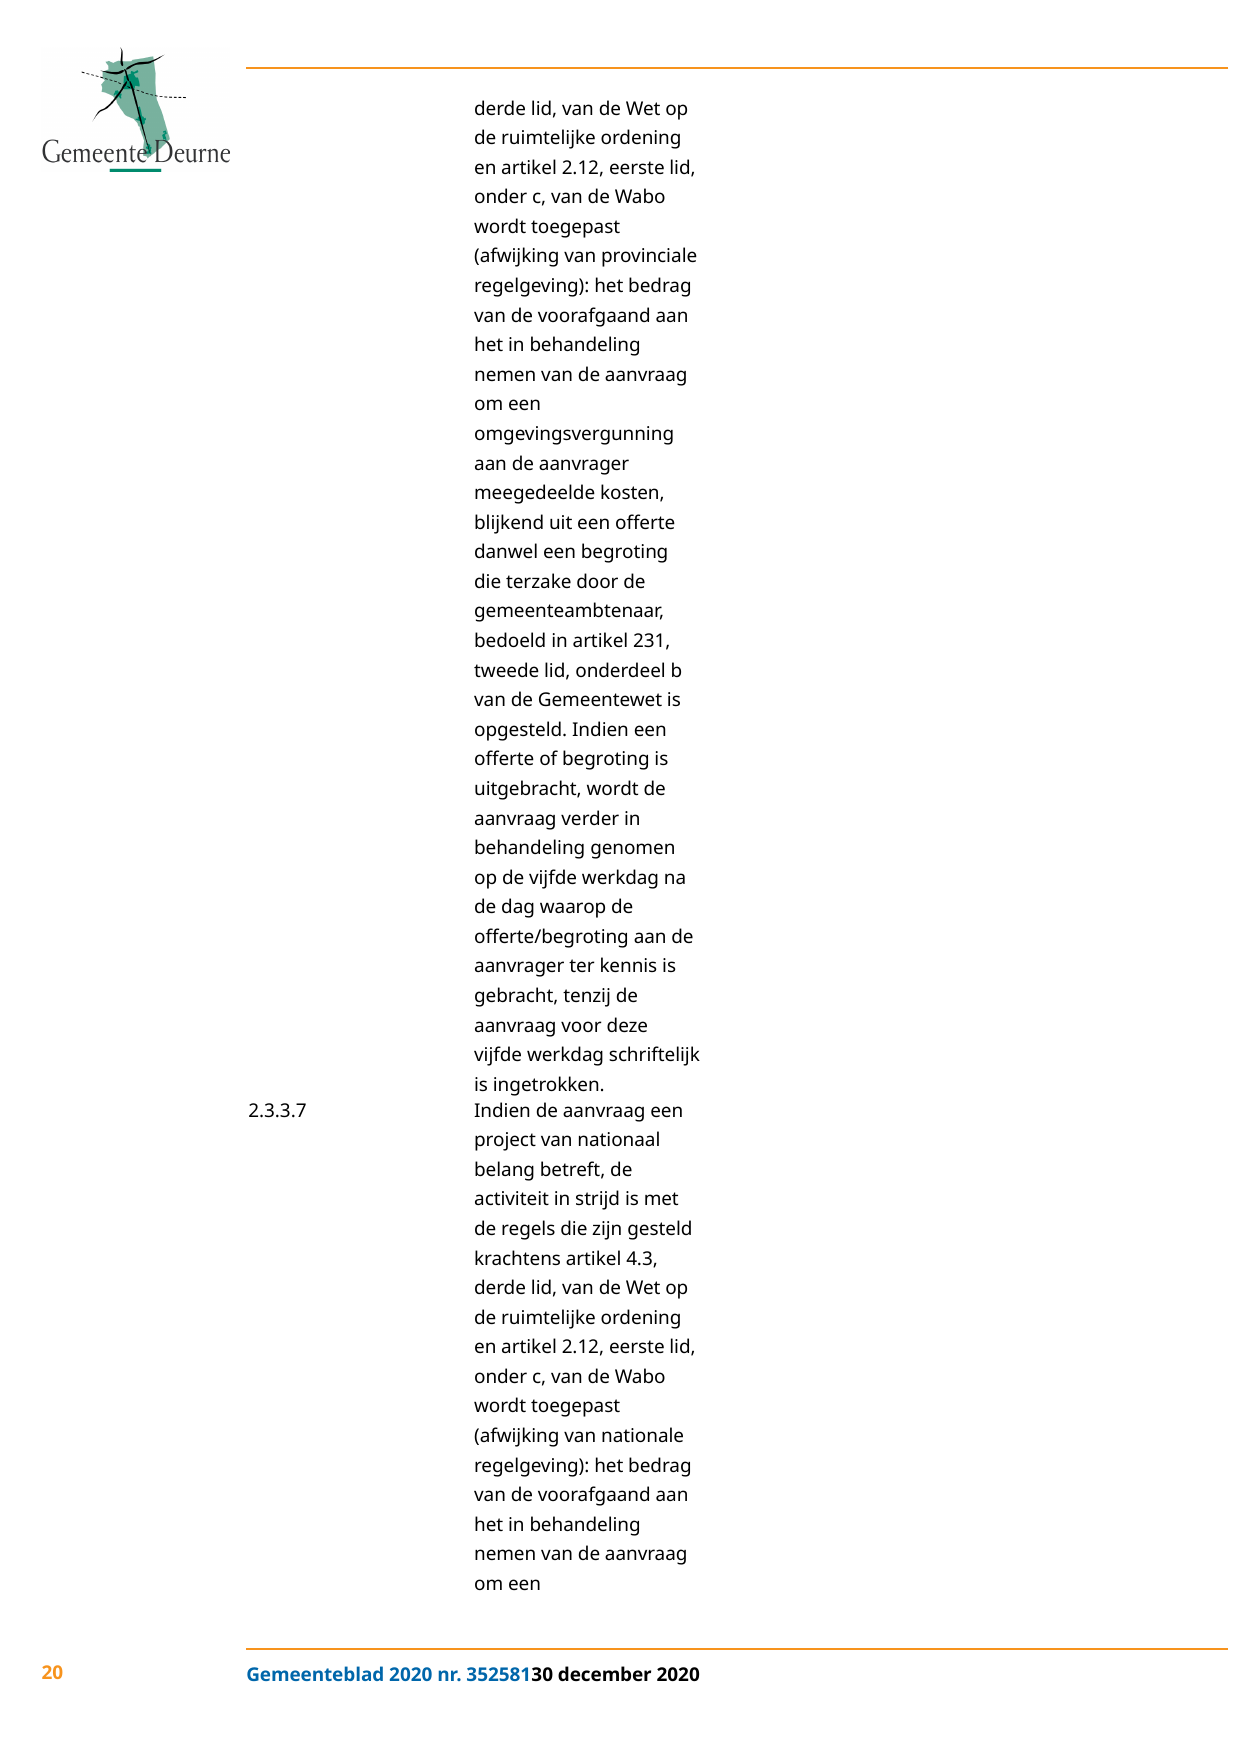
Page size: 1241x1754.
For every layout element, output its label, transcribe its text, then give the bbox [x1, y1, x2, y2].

picture [41, 47, 231, 172]
table_cell [248, 95, 474, 1097]
table_cell Indien de aanvraag een project van nationaal belang betreft, de activiteit in strijd is met de regels die zijn gesteld krachtens artikel 4.3, derde lid, van de Wet op de ruimtelijke ordening en artikel 2.12, eerste lid, onder c, van de Wabo wordt toegepast (afwijking van nationale regelgeving): het bedrag van de voorafgaand aan het in behandeling nemen van de aanvraag om een [474, 1097, 700, 1596]
table_cell [926, 1097, 1152, 1596]
table_cell derde lid, van de Wet op de ruimtelijke ordening en artikel 2.12, eerste lid, onder c, van de Wabo wordt toegepast (afwijking van provinciale regelgeving): het bedrag van de voorafgaand aan het in behandeling nemen van de aanvraag om een omgevingsvergunning aan de aanvrager meegedeelde kosten, blijkend uit een offerte danwel een begroting die terzake door de gemeenteambtenaar, bedoeld in artikel 231, tweede lid, onderdeel b van de Gemeentewet is opgesteld. Indien een offerte of begroting is uitgebracht, wordt de aanvraag verder in behandeling genomen op de vijfde werkdag na de dag waarop de offerte/begroting aan de aanvrager ter kennis is gebracht, tenzij de aanvraag voor deze vijfde werkdag schriftelijk is ingetrokken. [474, 95, 700, 1097]
table_cell 2.3.3.7 [248, 1097, 474, 1596]
table_cell [700, 1097, 926, 1596]
table_cell [926, 95, 1152, 1097]
table_cell [700, 95, 926, 1097]
